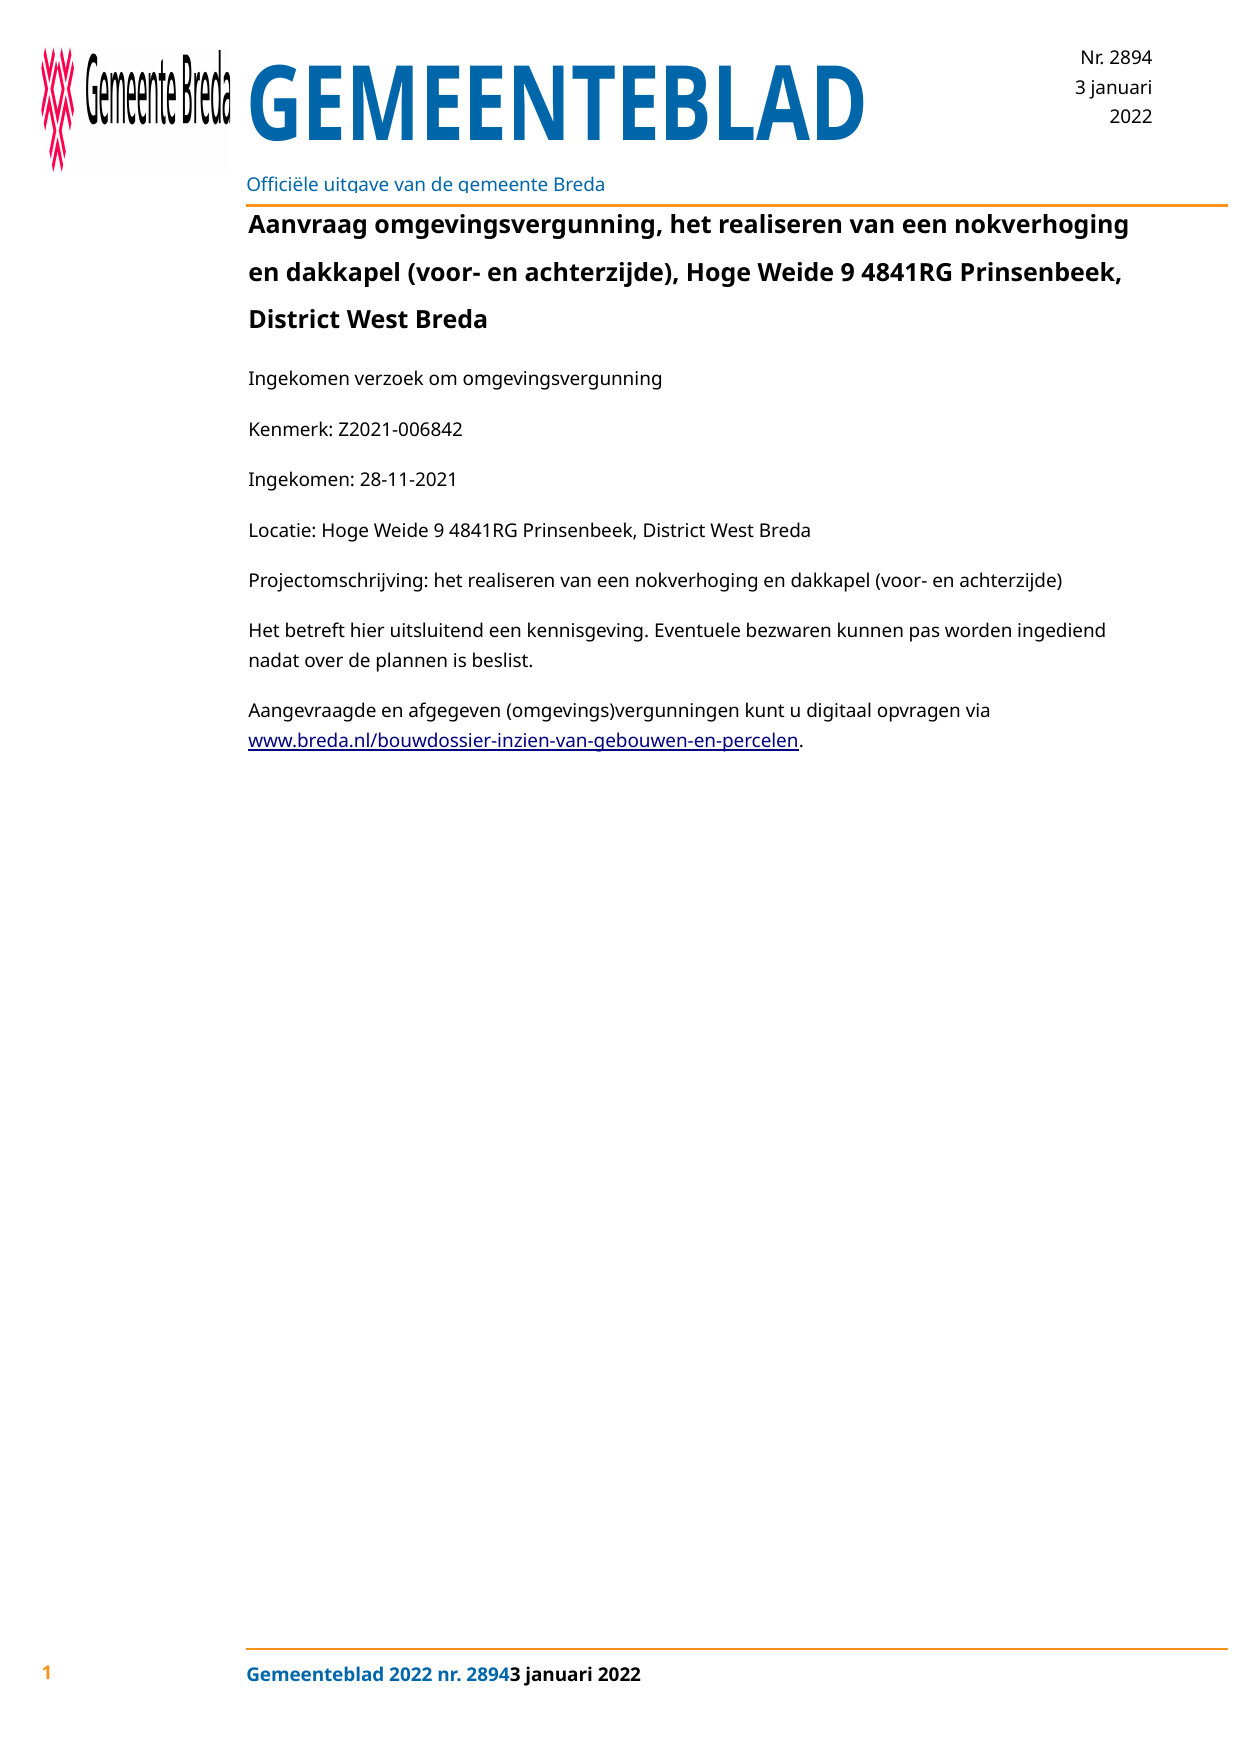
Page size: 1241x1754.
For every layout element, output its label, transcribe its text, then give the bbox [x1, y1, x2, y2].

text Het betreft hier uitsluitend een kennisgeving. Eventuele bezwaren kunnen pas worden ingediend nadat over de plannen is beslist. [248, 618, 1152, 673]
text Ingekomen verzoek om omgevingsvergunning [248, 366, 1152, 391]
text Ingekomen: 28-11-2021 [248, 466, 1152, 492]
text Kenmerk: Z2021-006842 [248, 416, 1152, 442]
text Aanvraag omgevingsvergunning, het realiseren van een nokverhoging en dakkapel (voor- en achterzijde), Hoge Weide 9 4841RG Prinsenbeek, District West Breda [248, 207, 1152, 336]
text Projectomschrijving: het realiseren van een nokverhoging en dakkapel (voor- en achterzijde) [248, 567, 1152, 593]
text Locatie: Hoge Weide 9 4841RG Prinsenbeek, District West Breda [248, 517, 1152, 542]
text Aangevraagde en afgegeven (omgevings)vergunningen kunt u digitaal opvragen via www.breda.nl/bouwdossier-inzien-van-gebouwen-en-percelen. [248, 698, 1152, 753]
picture [41, 47, 231, 172]
